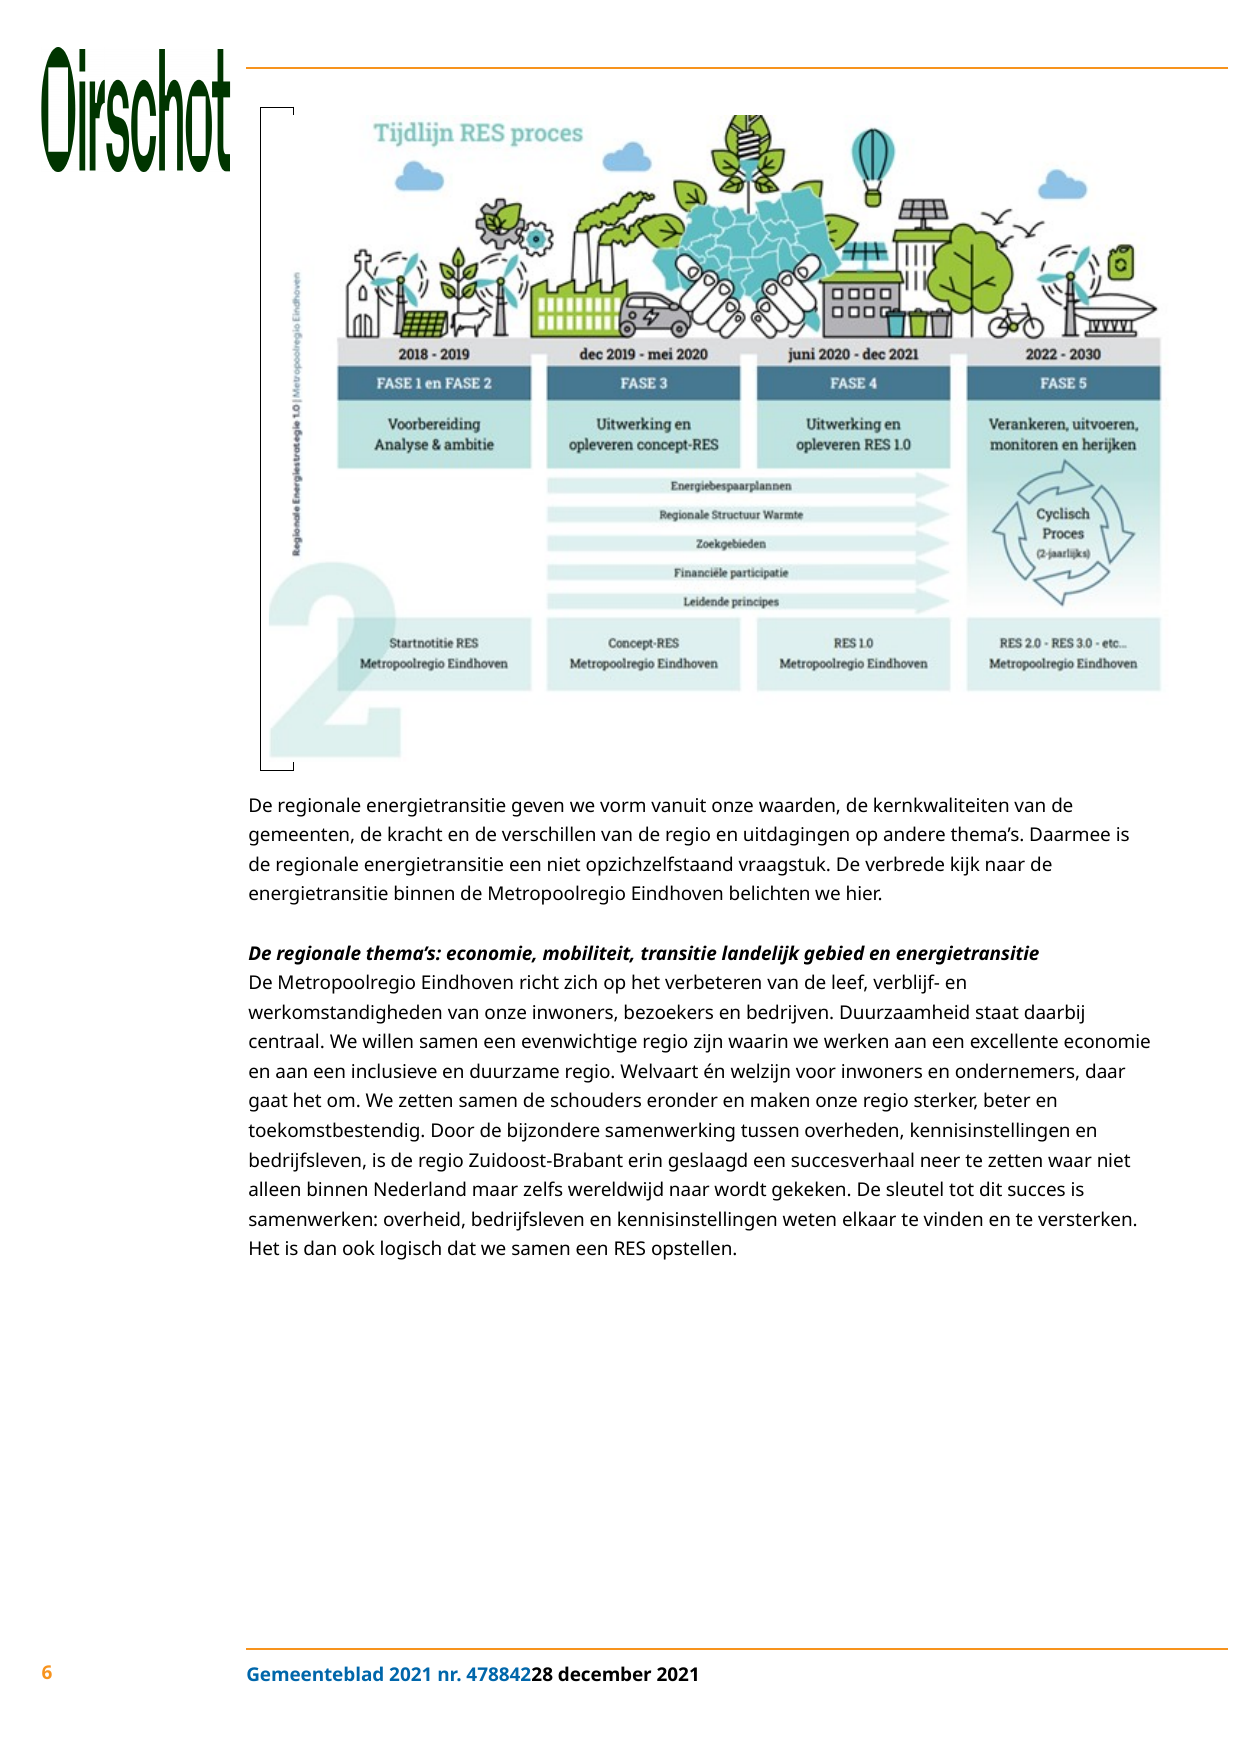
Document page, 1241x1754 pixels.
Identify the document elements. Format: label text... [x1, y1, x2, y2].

text De regionale thema’s: economie, mobiliteit, transitie landelijk gebied en energietransitie [248, 940, 1152, 966]
text De regionale energietransitie geven we vorm vanuit onze waarden, de kernkwaliteiten van de gemeenten, de kracht en de verschillen van de regio en uitdagingen op andere thema’s. Daarmee is de regionale energietransitie een niet opzichzelfstaand vraagstuk. De verbrede kijk naar de energietransitie binnen de Metropoolregio Eindhoven belichten we hier. [248, 792, 1152, 906]
picture [268, 115, 1173, 762]
picture [41, 47, 231, 172]
text De Metropoolregio Eindhoven richt zich op het verbeteren van de leef, verblijf- en werkomstandigheden van onze inwoners, bezoekers en bedrijven. Duurzaamheid staat daarbij centraal. We willen samen een evenwichtige regio zijn waarin we werken aan een excellente economie en aan een inclusieve en duurzame regio. Welvaart én welzijn voor inwoners en ondernemers, daar gaat het om. We zetten samen de schouders eronder en maken onze regio sterker, beter en toekomstbestendig. Door de bijzondere samenwerking tussen overheden, kennisinstellingen en bedrijfsleven, is de regio Zuidoost-Brabant erin geslaagd een succesverhaal neer te zetten waar niet alleen binnen Nederland maar zelfs wereldwijd naar wordt gekeken. De sleutel tot dit succes is samenwerken: overheid, bedrijfsleven en kennisinstellingen weten elkaar te vinden en te versterken. Het is dan ook logisch dat we samen een RES opstellen. [248, 969, 1152, 1261]
